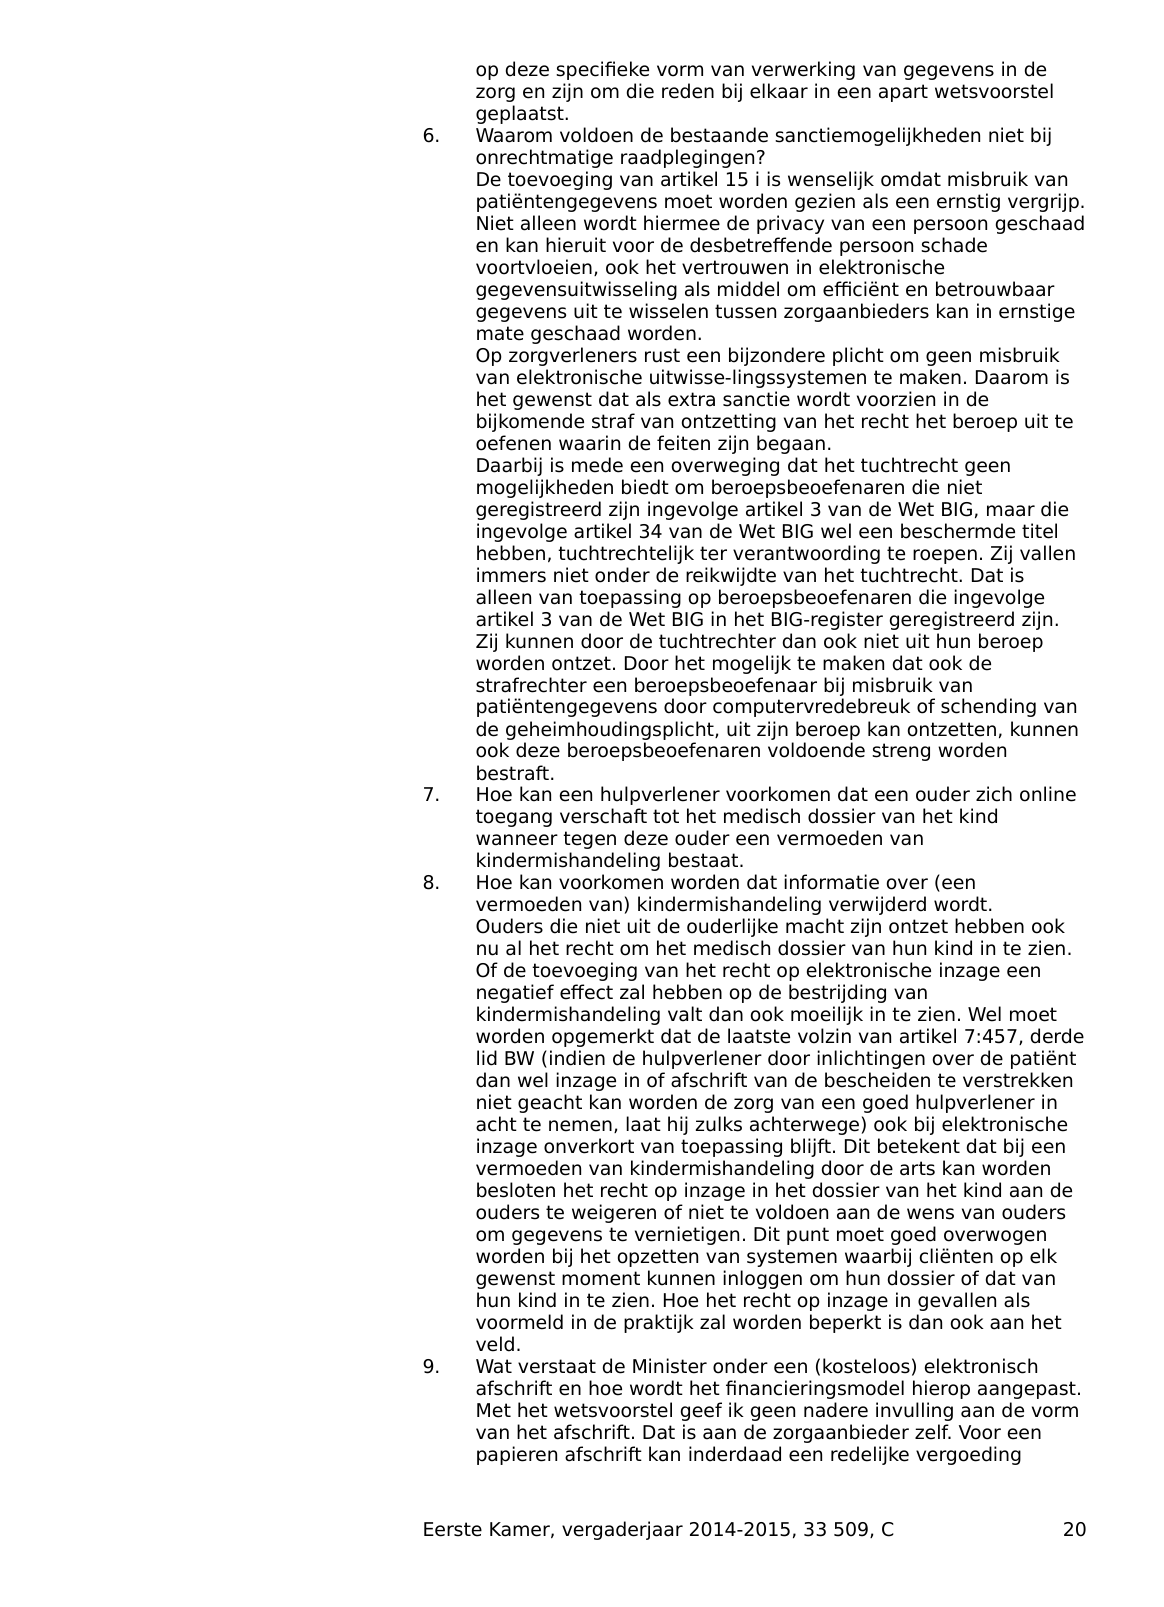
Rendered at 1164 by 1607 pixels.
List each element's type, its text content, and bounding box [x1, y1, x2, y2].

text 9. Wat verstaat de Minister onder een (kosteloos) elektronisch afschrift en hoe wordt het financieringsmodel hierop aangepast. [422, 1356, 1087, 1400]
text De toevoeging van artikel 15 i is wenselijk omdat misbruik van patiëntengegevens moet worden gezien als een ernstig vergrijp. Niet alleen wordt hiermee de privacy van een persoon geschaad en kan hieruit voor de desbetreffende persoon schade voortvloeien, ook het vertrouwen in elektronische gegevensuitwisseling als middel om efficiënt en betrouwbaar gegevens uit te wisselen tussen zorgaanbieders kan in ernstige mate geschaad worden. [475, 169, 1087, 345]
text 6. Waarom voldoen de bestaande sanctiemogelijkheden niet bij onrechtmatige raadplegingen? [422, 125, 1087, 169]
text Daarbij is mede een overweging dat het tuchtrecht geen mogelijkheden biedt om beroepsbeoefenaren die niet geregistreerd zijn ingevolge artikel 3 van de Wet BIG, maar die ingevolge artikel 34 van de Wet BIG wel een beschermde titel hebben, tuchtrechtelijk ter verantwoording te roepen. Zij vallen immers niet onder de reikwijdte van het tuchtrecht. Dat is alleen van toepassing op beroepsbeoefenaren die ingevolge artikel 3 van de Wet BIG in het BIG-register geregistreerd zijn. Zij kunnen door de tuchtrechter dan ook niet uit hun beroep worden ontzet. Door het mogelijk te maken dat ook de strafrechter een beroepsbeoefenaar bij misbruik van patiëntengegevens door computervredebreuk of schending van de geheimhoudingsplicht, uit zijn beroep kan ontzetten, kunnen ook deze beroepsbeoefenaren voldoende streng worden bestraft. [475, 455, 1087, 784]
text 7. Hoe kan een hulpverlener voorkomen dat een ouder zich online toegang verschaft tot het medisch dossier van het kind wanneer tegen deze ouder een vermoeden van kindermishandeling bestaat. [422, 784, 1087, 872]
text Op zorgverleners rust een bijzondere plicht om geen misbruik van elektronische uitwisse-lingssystemen te maken. Daarom is het gewenst dat als extra sanctie wordt voorzien in de bijkomende straf van ontzetting van het recht het beroep uit te oefenen waarin de feiten zijn begaan. [475, 345, 1087, 455]
text op deze specifieke vorm van verwerking van gegevens in de zorg en zijn om die reden bij elkaar in een apart wetsvoorstel geplaatst. [475, 59, 1087, 125]
text 8. Hoe kan voorkomen worden dat informatie over (een vermoeden van) kindermishandeling verwijderd wordt. [422, 872, 1087, 916]
text Met het wetsvoorstel geef ik geen nadere invulling aan de vorm van het afschrift. Dat is aan de zorgaanbieder zelf. Voor een papieren afschrift kan inderdaad een redelijke vergoeding [475, 1400, 1087, 1466]
text Ouders die niet uit de ouderlijke macht zijn ontzet hebben ook nu al het recht om het medisch dossier van hun kind in te zien. Of de toevoeging van het recht op elektronische inzage een negatief effect zal hebben op de bestrijding van kindermishandeling valt dan ook moeilijk in te zien. Wel moet worden opgemerkt dat de laatste volzin van artikel 7:457, derde lid BW (indien de hulpverlener door inlichtingen over de patiënt dan wel inzage in of afschrift van de bescheiden te verstrekken niet geacht kan worden de zorg van een goed hulpverlener in acht te nemen, laat hij zulks achterwege) ook bij elektronische inzage onverkort van toepassing blijft. Dit betekent dat bij een vermoeden van kindermishandeling door de arts kan worden besloten het recht op inzage in het dossier van het kind aan de ouders te weigeren of niet te voldoen aan de wens van ouders om gegevens te vernietigen. Dit punt moet goed overwogen worden bij het opzetten van systemen waarbij cliënten op elk gewenst moment kunnen inloggen om hun dossier of dat van hun kind in te zien. Hoe het recht op inzage in gevallen als voormeld in de praktijk zal worden beperkt is dan ook aan het veld. [475, 916, 1087, 1356]
